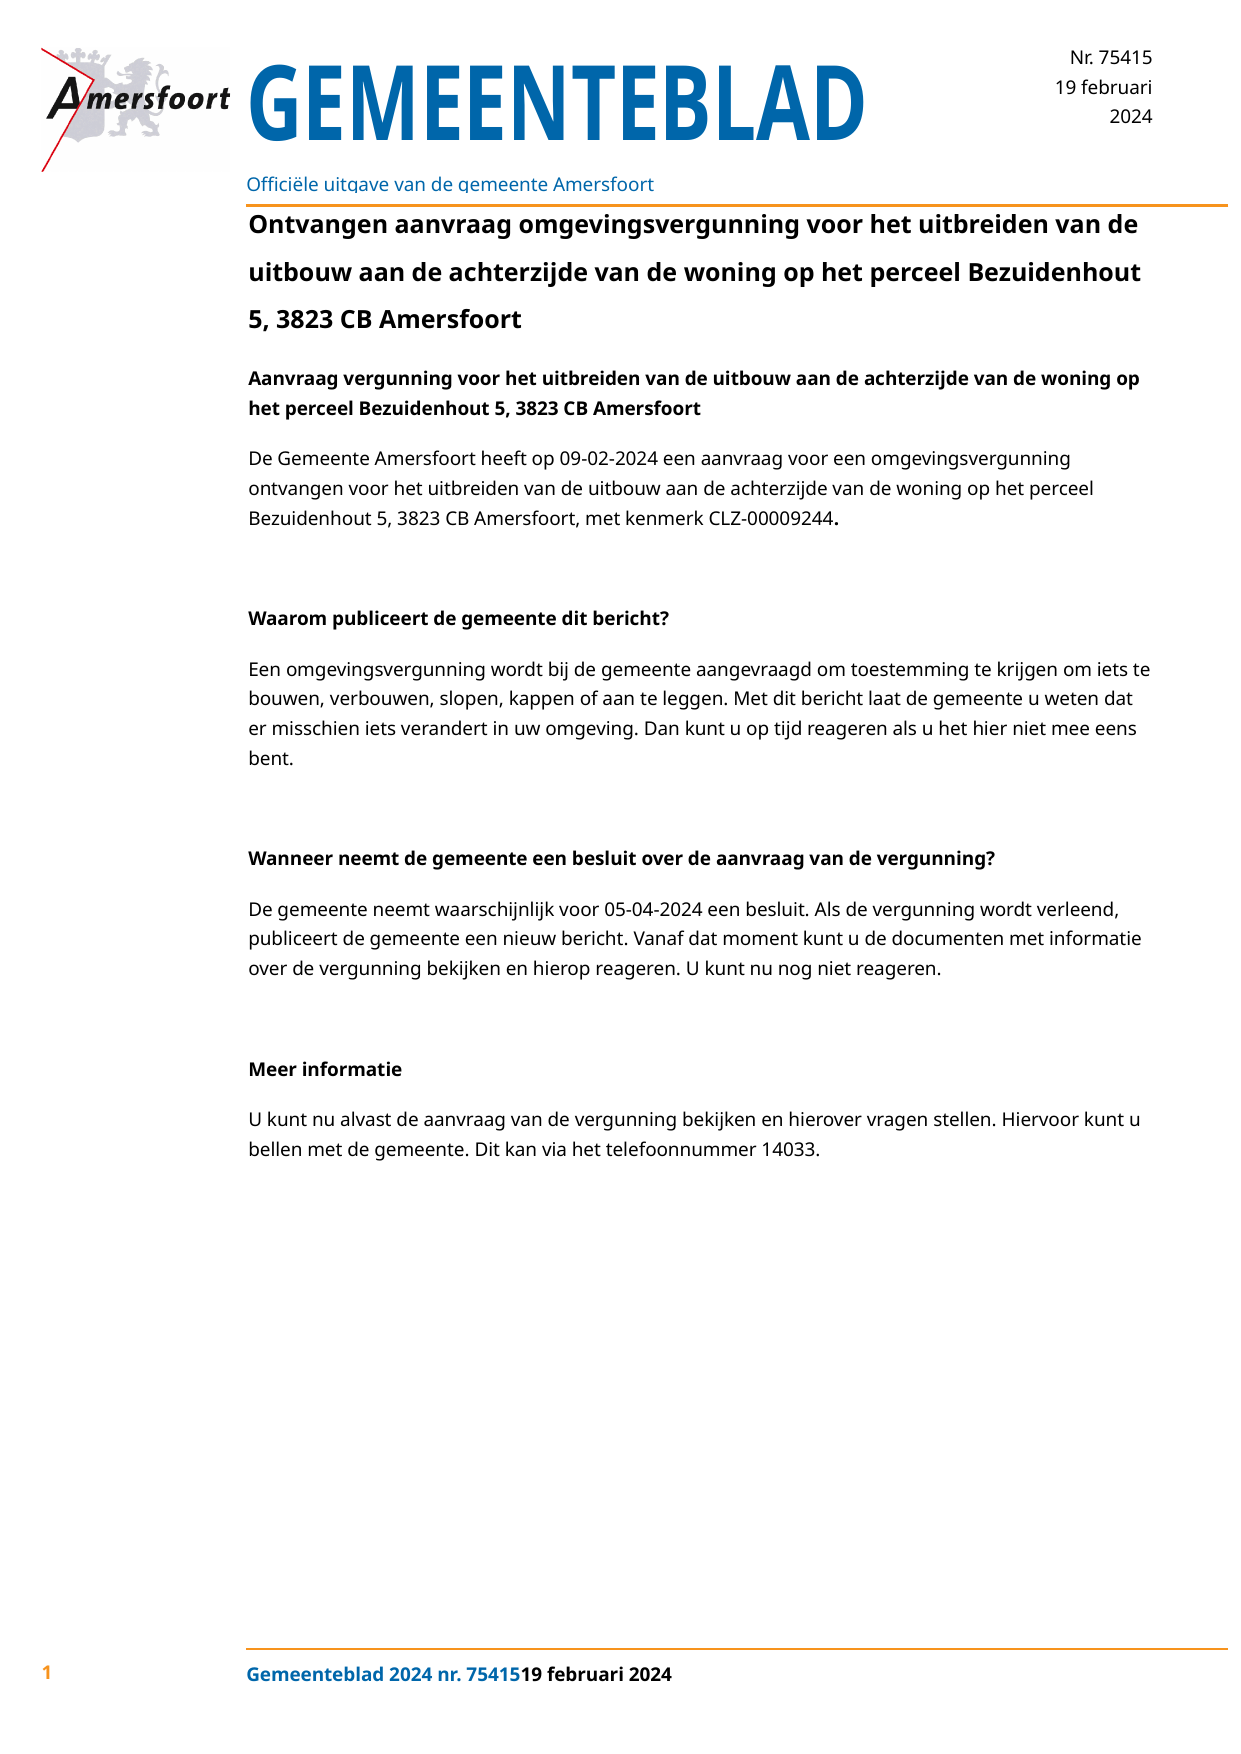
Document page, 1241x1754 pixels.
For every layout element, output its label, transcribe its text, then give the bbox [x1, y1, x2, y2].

picture [41, 47, 231, 172]
text Wanneer neemt de gemeente een besluit over de aanvraag van de vergunning? [248, 846, 1152, 871]
text Ontvangen aanvraag omgevingsvergunning voor het uitbreiden van de uitbouw aan de achterzijde van de woning op het perceel Bezuidenhout 5, 3823 CB Amersfoort [248, 207, 1152, 336]
text U kunt nu alvast de aanvraag van de vergunning bekijken en hierover vragen stellen. Hiervoor kunt u bellen met de gemeente. Dit kan via het telefoonnummer 14033. [248, 1106, 1152, 1162]
text De Gemeente Amersfoort heeft op 09-02-2024 een aanvraag voor een omgevingsvergunning ontvangen voor het uitbreiden van de uitbouw aan de achterzijde van de woning op het perceel Bezuidenhout 5, 3823 CB Amersfoort, met kenmerk CLZ-00009244. [248, 446, 1152, 530]
text Meer informatie [248, 1056, 1152, 1082]
text Aanvraag vergunning voor het uitbreiden van de uitbouw aan de achterzijde van de woning op het perceel Bezuidenhout 5, 3823 CB Amersfoort [248, 366, 1152, 421]
text Een omgevingsvergunning wordt bij de gemeente aangevraagd om toestemming te krijgen om iets te bouwen, verbouwen, slopen, kappen of aan te leggen. Met dit bericht laat de gemeente u weten dat er misschien iets verandert in uw omgeving. Dan kunt u op tijd reageren als u het hier niet mee eens bent. [248, 656, 1152, 770]
text De gemeente neemt waarschijnlijk voor 05-04-2024 een besluit. Als de vergunning wordt verleend, publiceert de gemeente een nieuw bericht. Vanaf dat moment kunt u de documenten met informatie over de vergunning bekijken en hierop reageren. U kunt nu nog niet reageren. [248, 896, 1152, 981]
text Waarom publiceert de gemeente dit bericht? [248, 606, 1152, 631]
